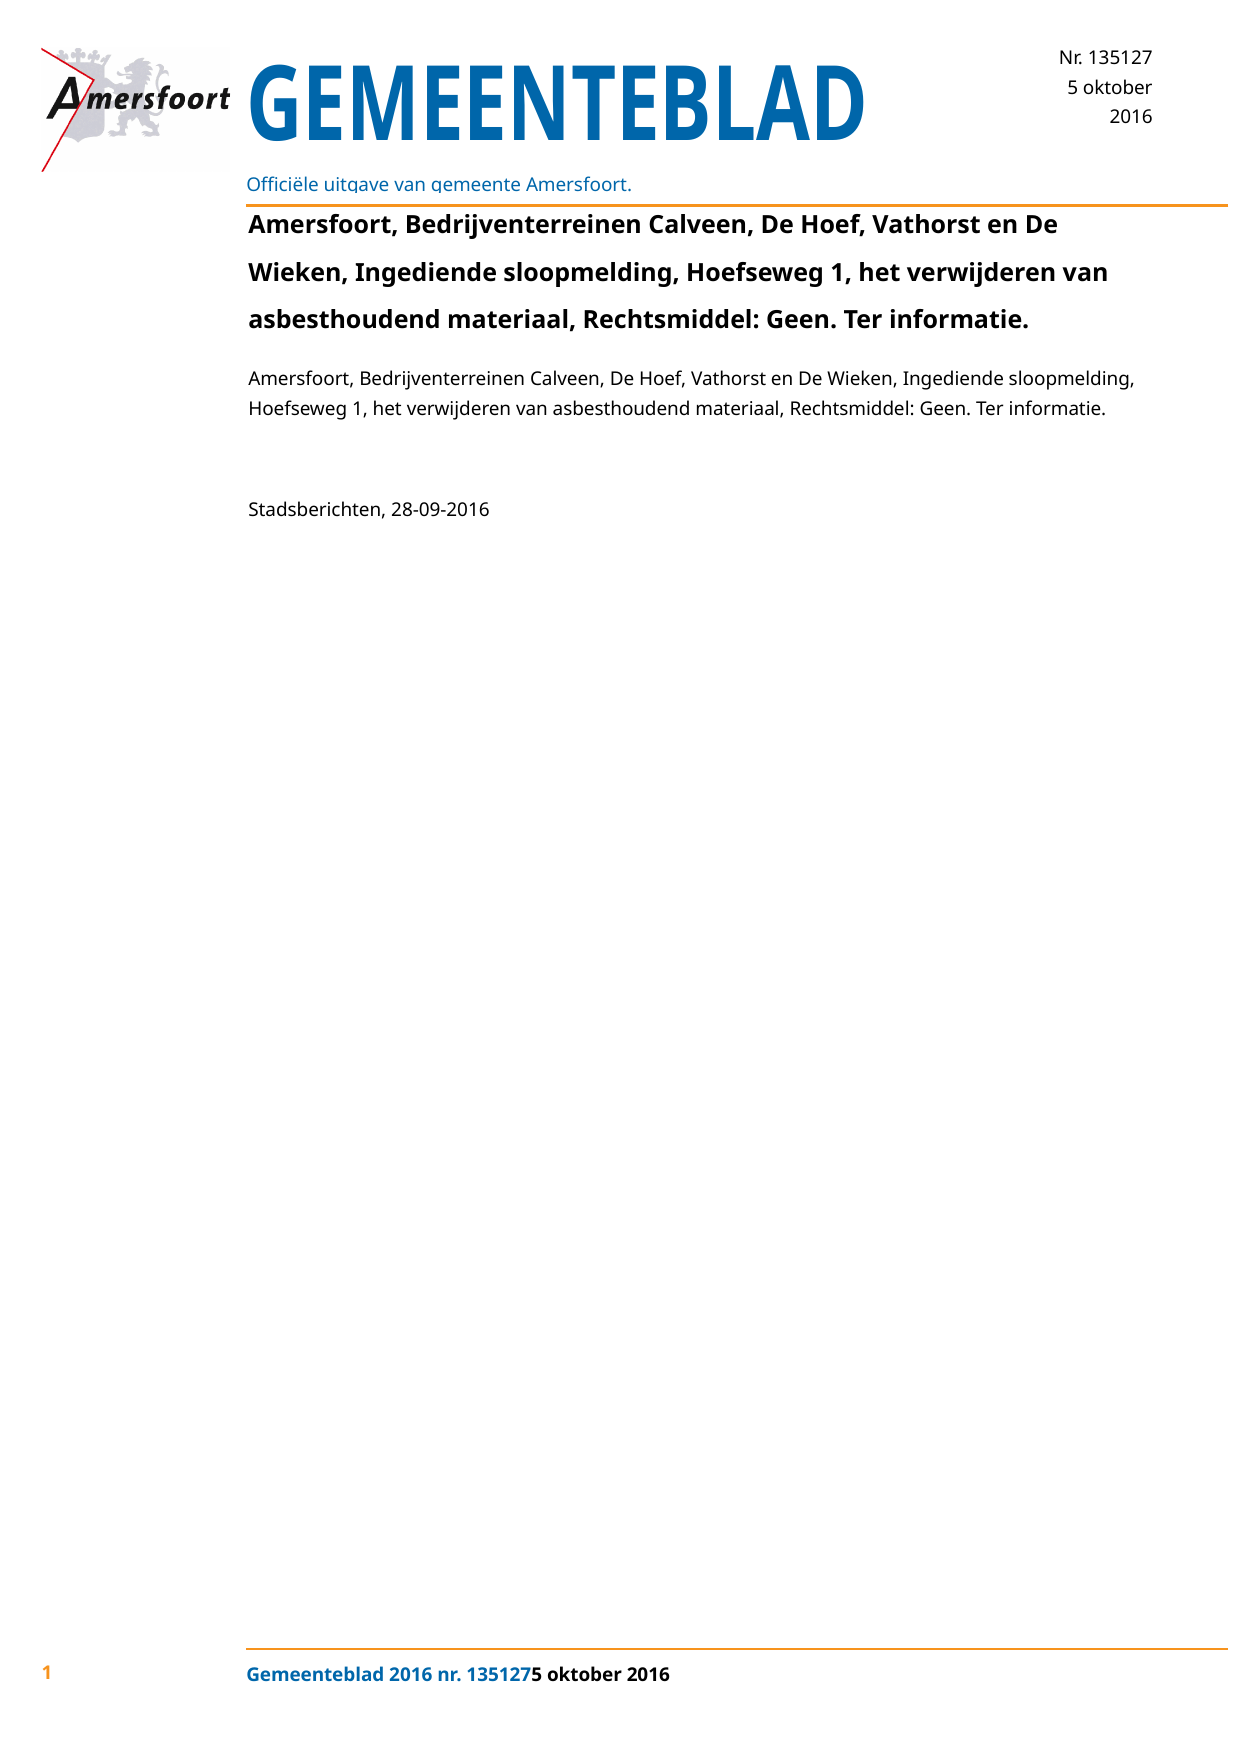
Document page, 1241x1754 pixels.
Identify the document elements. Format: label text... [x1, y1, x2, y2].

text Amersfoort, Bedrijventerreinen Calveen, De Hoef, Vathorst en De Wieken, Ingediende sloopmelding, Hoefseweg 1, het verwijderen van asbesthoudend materiaal, Rechtsmiddel: Geen. Ter informatie. [248, 366, 1152, 421]
text Amersfoort, Bedrijventerreinen Calveen, De Hoef, Vathorst en De Wieken, Ingediende sloopmelding, Hoefseweg 1, het verwijderen van asbesthoudend materiaal, Rechtsmiddel: Geen. Ter informatie. [248, 207, 1152, 336]
text Stadsberichten, 28-09-2016 [248, 496, 1152, 522]
picture [41, 47, 231, 172]
